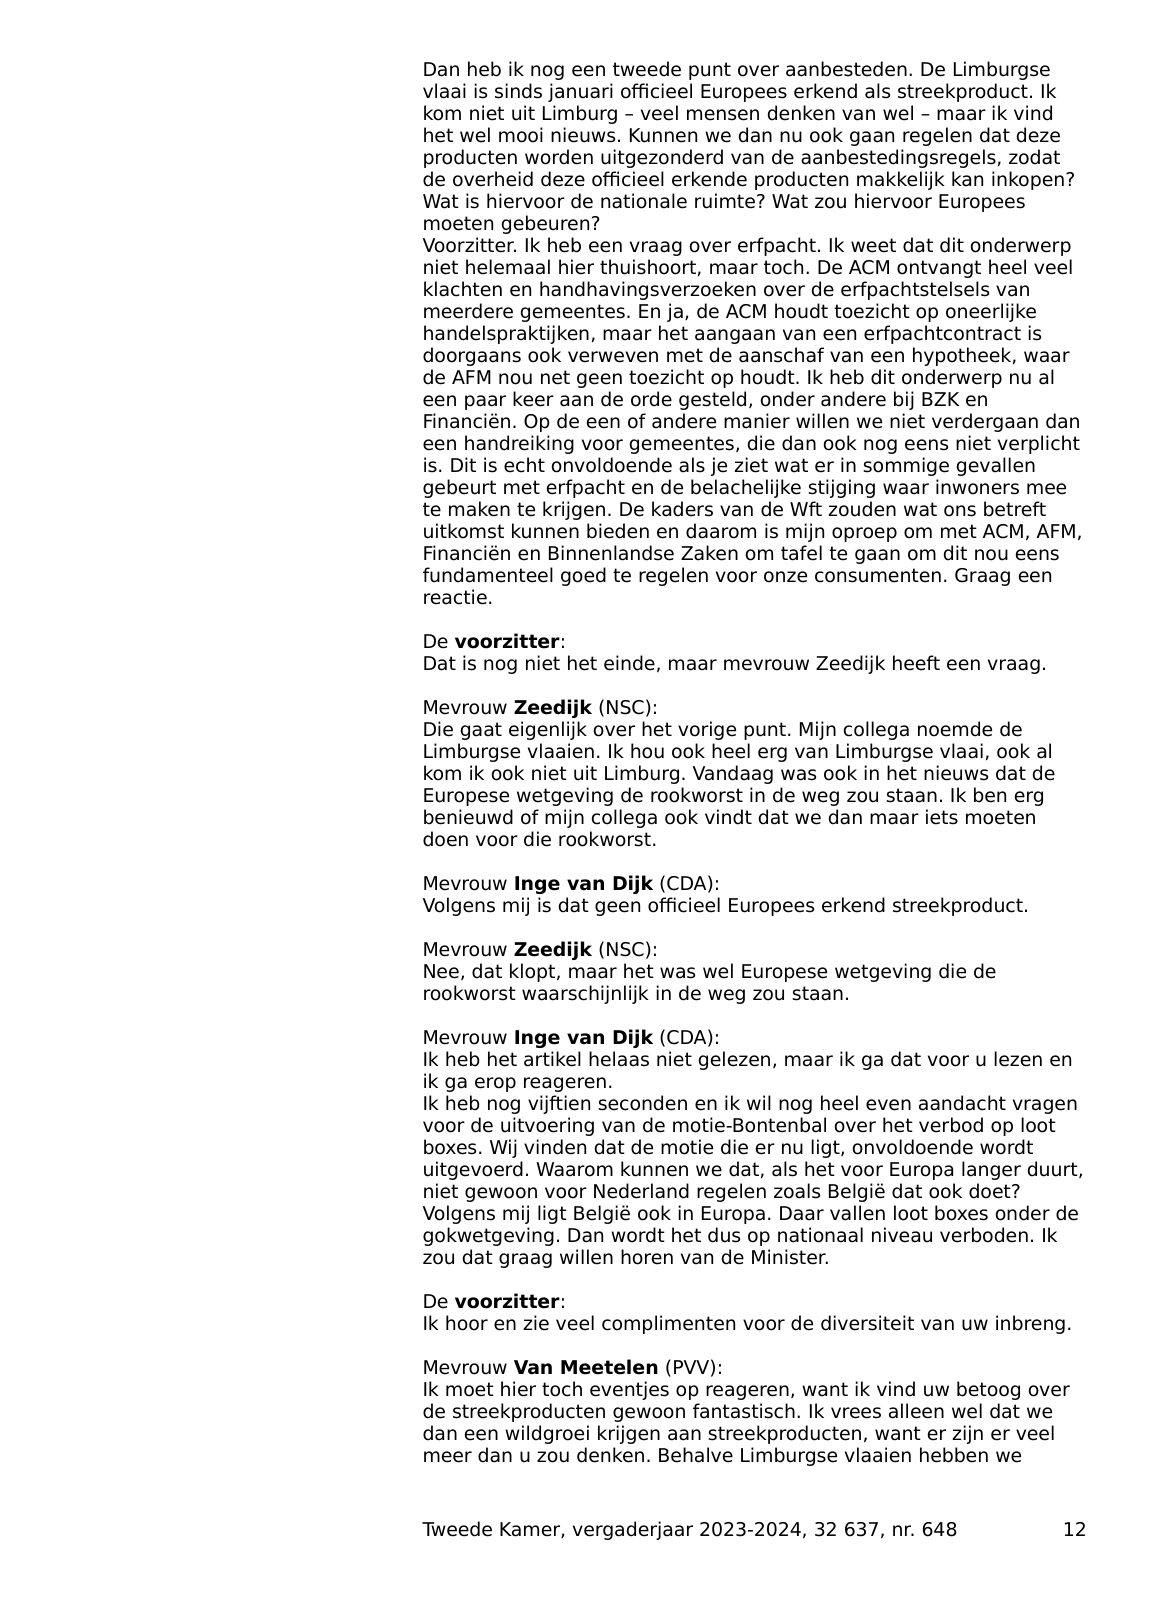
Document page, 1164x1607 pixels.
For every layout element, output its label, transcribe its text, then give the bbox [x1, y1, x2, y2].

text Dan heb ik nog een tweede punt over aanbesteden. De Limburgse vlaai is sinds januari officieel Europees erkend als streekproduct. Ik kom niet uit Limburg – veel mensen denken van wel – maar ik vind het wel mooi nieuws. Kunnen we dan nu ook gaan regelen dat deze producten worden uitgezonderd van de aanbestedingsregels, zodat de overheid deze officieel erkende producten makkelijk kan inkopen? Wat is hiervoor de nationale ruimte? Wat zou hiervoor Europees moeten gebeuren? [422, 59, 1087, 235]
text Mevrouw Van Meetelen (PVV): [422, 1357, 1087, 1379]
text Nee, dat klopt, maar het was wel Europese wetgeving die de rookworst waarschijnlijk in de weg zou staan. [422, 961, 1087, 1005]
text Mevrouw Zeedijk (NSC): [422, 697, 1087, 719]
text Ik heb het artikel helaas niet gelezen, maar ik ga dat voor u lezen en ik ga erop reageren. [422, 1049, 1087, 1093]
text Voorzitter. Ik heb een vraag over erfpacht. Ik weet dat dit onderwerp niet helemaal hier thuishoort, maar toch. De ACM ontvangt heel veel klachten en handhavingsverzoeken over de erfpachtstelsels van meerdere gemeentes. En ja, de ACM houdt toezicht op oneerlijke handelspraktijken, maar het aangaan van een erfpachtcontract is doorgaans ook verweven met de aanschaf van een hypotheek, waar de AFM nou net geen toezicht op houdt. Ik heb dit onderwerp nu al een paar keer aan de orde gesteld, onder andere bij BZK en Financiën. Op de een of andere manier willen we niet verdergaan dan een handreiking voor gemeentes, die dan ook nog eens niet verplicht is. Dit is echt onvoldoende als je ziet wat er in sommige gevallen gebeurt met erfpacht en de belachelijke stijging waar inwoners mee te maken te krijgen. De kaders van de Wft zouden wat ons betreft uitkomst kunnen bieden en daarom is mijn oproep om met ACM, AFM, Financiën en Binnenlandse Zaken om tafel te gaan om dit nou eens fundamenteel goed te regelen voor onze consumenten. Graag een reactie. [422, 235, 1087, 608]
text Ik moet hier toch eventjes op reageren, want ik vind uw betoog over de streekproducten gewoon fantastisch. Ik vrees alleen wel dat we dan een wildgroei krijgen aan streekproducten, want er zijn er veel meer dan u zou denken. Behalve Limburgse vlaaien hebben we [422, 1379, 1087, 1467]
text De voorzitter: [422, 1291, 1087, 1313]
text Die gaat eigenlijk over het vorige punt. Mijn collega noemde de Limburgse vlaaien. Ik hou ook heel erg van Limburgse vlaai, ook al kom ik ook niet uit Limburg. Vandaag was ook in het nieuws dat de Europese wetgeving de rookworst in de weg zou staan. Ik ben erg benieuwd of mijn collega ook vindt dat we dan maar iets moeten doen voor die rookworst. [422, 719, 1087, 851]
text Dat is nog niet het einde, maar mevrouw Zeedijk heeft een vraag. [422, 653, 1087, 675]
text Mevrouw Inge van Dijk (CDA): [422, 873, 1087, 895]
text Volgens mij is dat geen officieel Europees erkend streekproduct. [422, 895, 1087, 917]
text Ik heb nog vijftien seconden en ik wil nog heel even aandacht vragen voor de uitvoering van de motie-Bontenbal over het verbod op loot boxes. Wij vinden dat de motie die er nu ligt, onvoldoende wordt uitgevoerd. Waarom kunnen we dat, als het voor Europa langer duurt, niet gewoon voor Nederland regelen zoals België dat ook doet? Volgens mij ligt België ook in Europa. Daar vallen loot boxes onder de gokwetgeving. Dan wordt het dus op nationaal niveau verboden. Ik zou dat graag willen horen van de Minister. [422, 1093, 1087, 1269]
text Mevrouw Zeedijk (NSC): [422, 939, 1087, 961]
text De voorzitter: [422, 631, 1087, 653]
text Ik hoor en zie veel complimenten voor de diversiteit van uw inbreng. [422, 1313, 1087, 1335]
text Mevrouw Inge van Dijk (CDA): [422, 1027, 1087, 1049]
